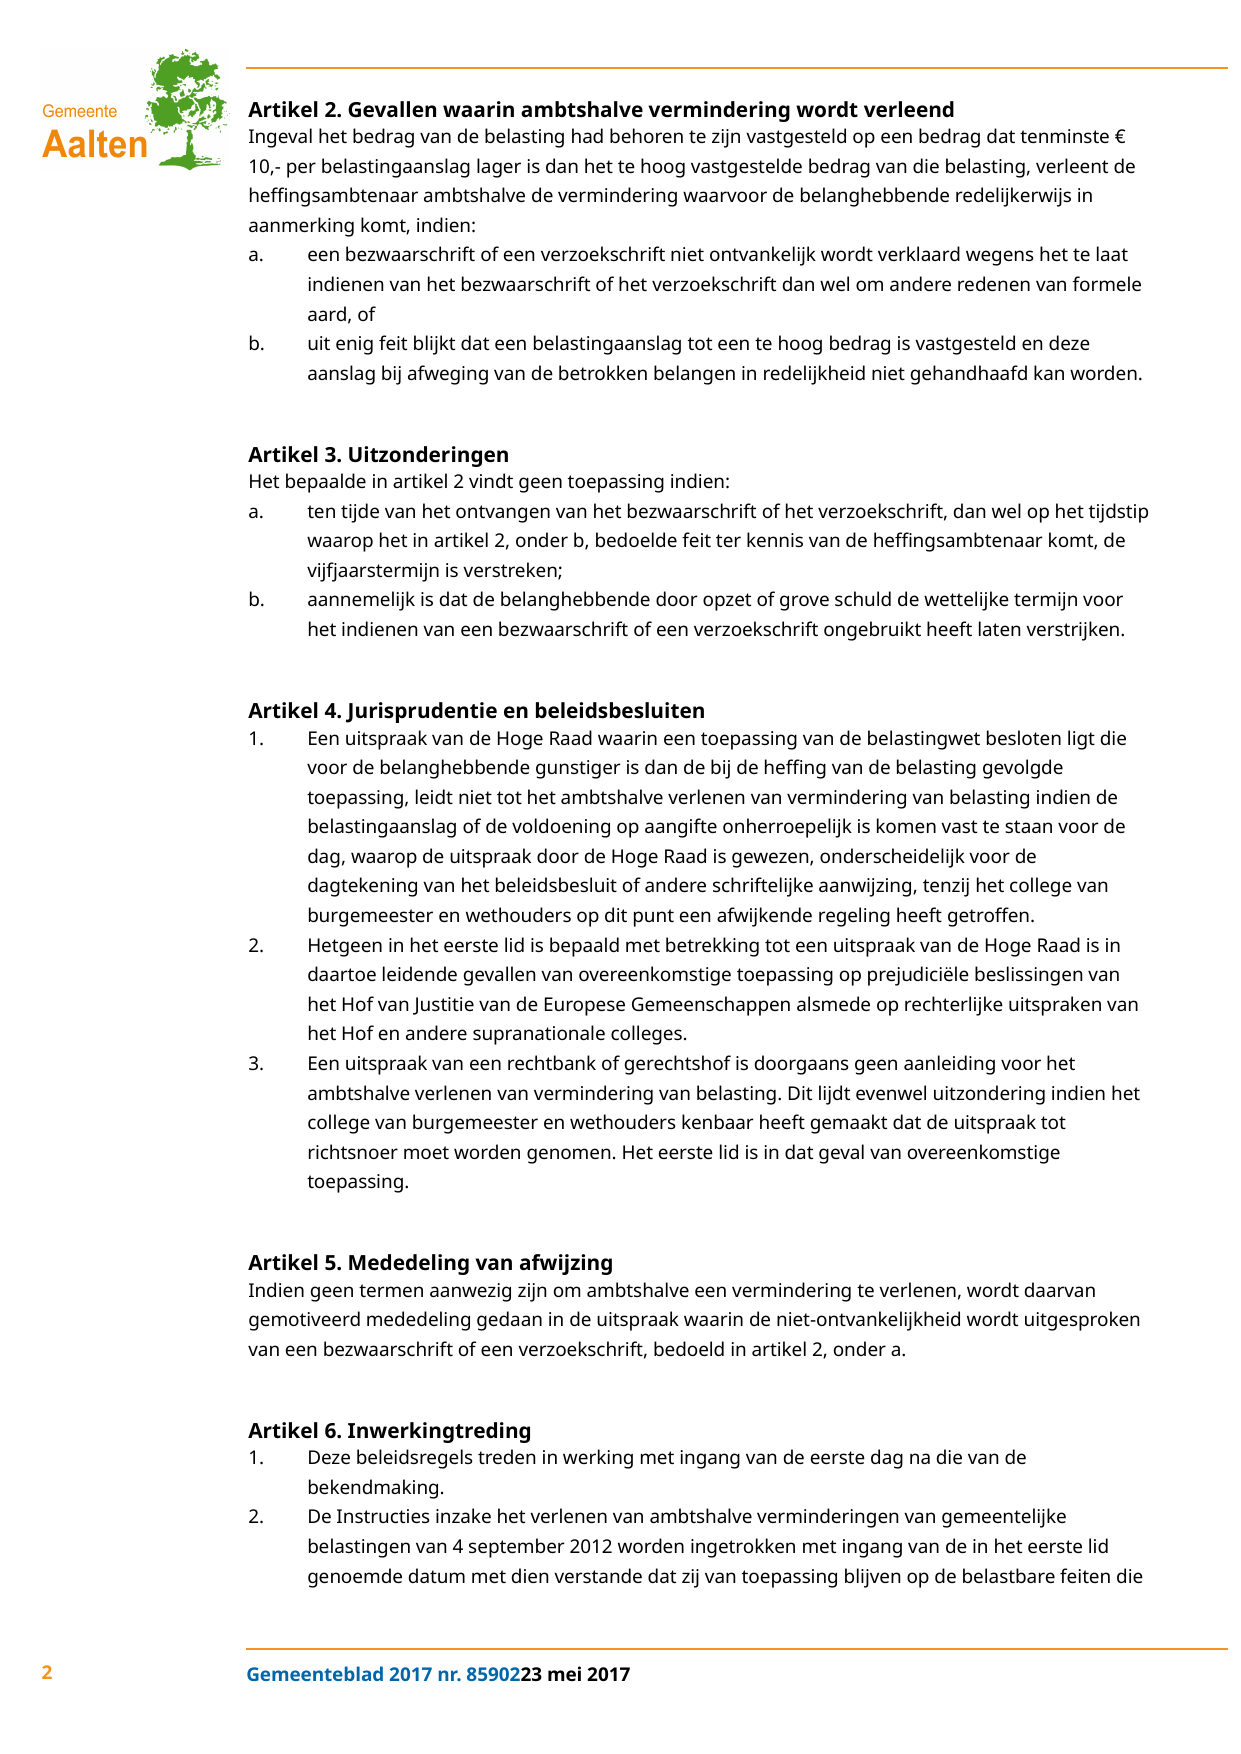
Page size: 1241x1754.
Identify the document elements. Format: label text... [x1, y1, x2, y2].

list Een uitspraak van de Hoge Raad waarin een toepassing van de belastingwet besloten ligt die voor de belanghebbende gunstiger is dan de bij de heffing van de belasting gevolgde toepassing, leidt niet tot het ambtshalve verlenen van vermindering van belasting indien de belastingaanslag of de voldoening op aangifte onherroepelijk is komen vast te staan voor de dag, waarop de uitspraak door de Hoge Raad is gewezen, onderscheidelijk voor de dagtekening van het beleidsbesluit of andere schriftelijke aanwijzing, tenzij het college van burgemeester en wethouders op dit punt een afwijkende regeling heeft getroffen. [248, 725, 1152, 928]
list De Instructies inzake het verlenen van ambtshalve verminderingen van gemeentelijke belastingen van 4 september 2012 worden ingetrokken met ingang van de in het eerste lid genoemde datum met dien verstande dat zij van toepassing blijven op de belastbare feiten die [248, 1504, 1152, 1588]
list aannemelijk is dat de belanghebbende door opzet of grove schuld de wettelijke termijn voor het indienen van een bezwaarschrift of een verzoekschrift ongebruikt heeft laten verstrijken. [248, 587, 1152, 642]
list Deze beleidsregels treden in werking met ingang van de eerste dag na die van de bekendmaking. [248, 1444, 1152, 1500]
text Ingeval het bedrag van de belasting had behoren te zijn vastgesteld op een bedrag dat tenminste € 10,- per belastingaanslag lager is dan het te hoog vastgestelde bedrag van die belasting, verleent de heffingsambtenaar ambtshalve de vermindering waarvoor de belanghebbende redelijkerwijs in aanmerking komt, indien: [248, 123, 1152, 238]
picture [41, 47, 231, 172]
list een bezwaarschrift of een verzoekschrift niet ontvankelijk wordt verklaard wegens het te laat indienen van het bezwaarschrift of het verzoekschrift dan wel om andere redenen van formele aard, of [248, 242, 1152, 326]
list Hetgeen in het eerste lid is bepaald met betrekking tot een uitspraak van de Hoge Raad is in daartoe leidende gevallen van overeenkomstige toepassing op prejudiciële beslissingen van het Hof van Justitie van de Europese Gemeenschappen alsmede op rechterlijke uitspraken van het Hof en andere supranationale colleges. [248, 932, 1152, 1046]
list Een uitspraak van een rechtbank of gerechtshof is doorgaans geen aanleiding voor het ambtshalve verlenen van vermindering van belasting. Dit lijdt evenwel uitzondering indien het college van burgemeester en wethouders kenbaar heeft gemaakt dat de uitspraak tot richtsnoer moet worden genomen. Het eerste lid is in dat geval van overeenkomstige toepassing. [248, 1050, 1152, 1194]
text Artikel 2. Gevallen waarin ambtshalve vermindering wordt verleend [248, 95, 1152, 123]
text Artikel 3. Uitzonderingen [248, 440, 1152, 468]
text Artikel 4. Jurisprudentie en beleidsbesluiten [248, 696, 1152, 725]
text Indien geen termen aanwezig zijn om ambtshalve een vermindering te verlenen, wordt daarvan gemotiveerd mededeling gedaan in de uitspraak waarin de niet-ontvankelijkheid wordt uitgesproken van een bezwaarschrift of een verzoekschrift, bedoeld in artikel 2, onder a. [248, 1277, 1152, 1362]
text Het bepaalde in artikel 2 vindt geen toepassing indien: [248, 468, 1152, 494]
list uit enig feit blijkt dat een belastingaanslag tot een te hoog bedrag is vastgesteld en deze aanslag bij afweging van de betrokken belangen in redelijkheid niet gehandhaafd kan worden. [248, 330, 1152, 386]
list ten tijde van het ontvangen van het bezwaarschrift of het verzoekschrift, dan wel op het tijdstip waarop het in artikel 2, onder b, bedoelde feit ter kennis van de heffingsambtenaar komt, de vijfjaarstermijn is verstreken; [248, 498, 1152, 583]
text Artikel 5. Mededeling van afwijzing [248, 1248, 1152, 1277]
text Artikel 6. Inwerkingtreding [248, 1416, 1152, 1444]
